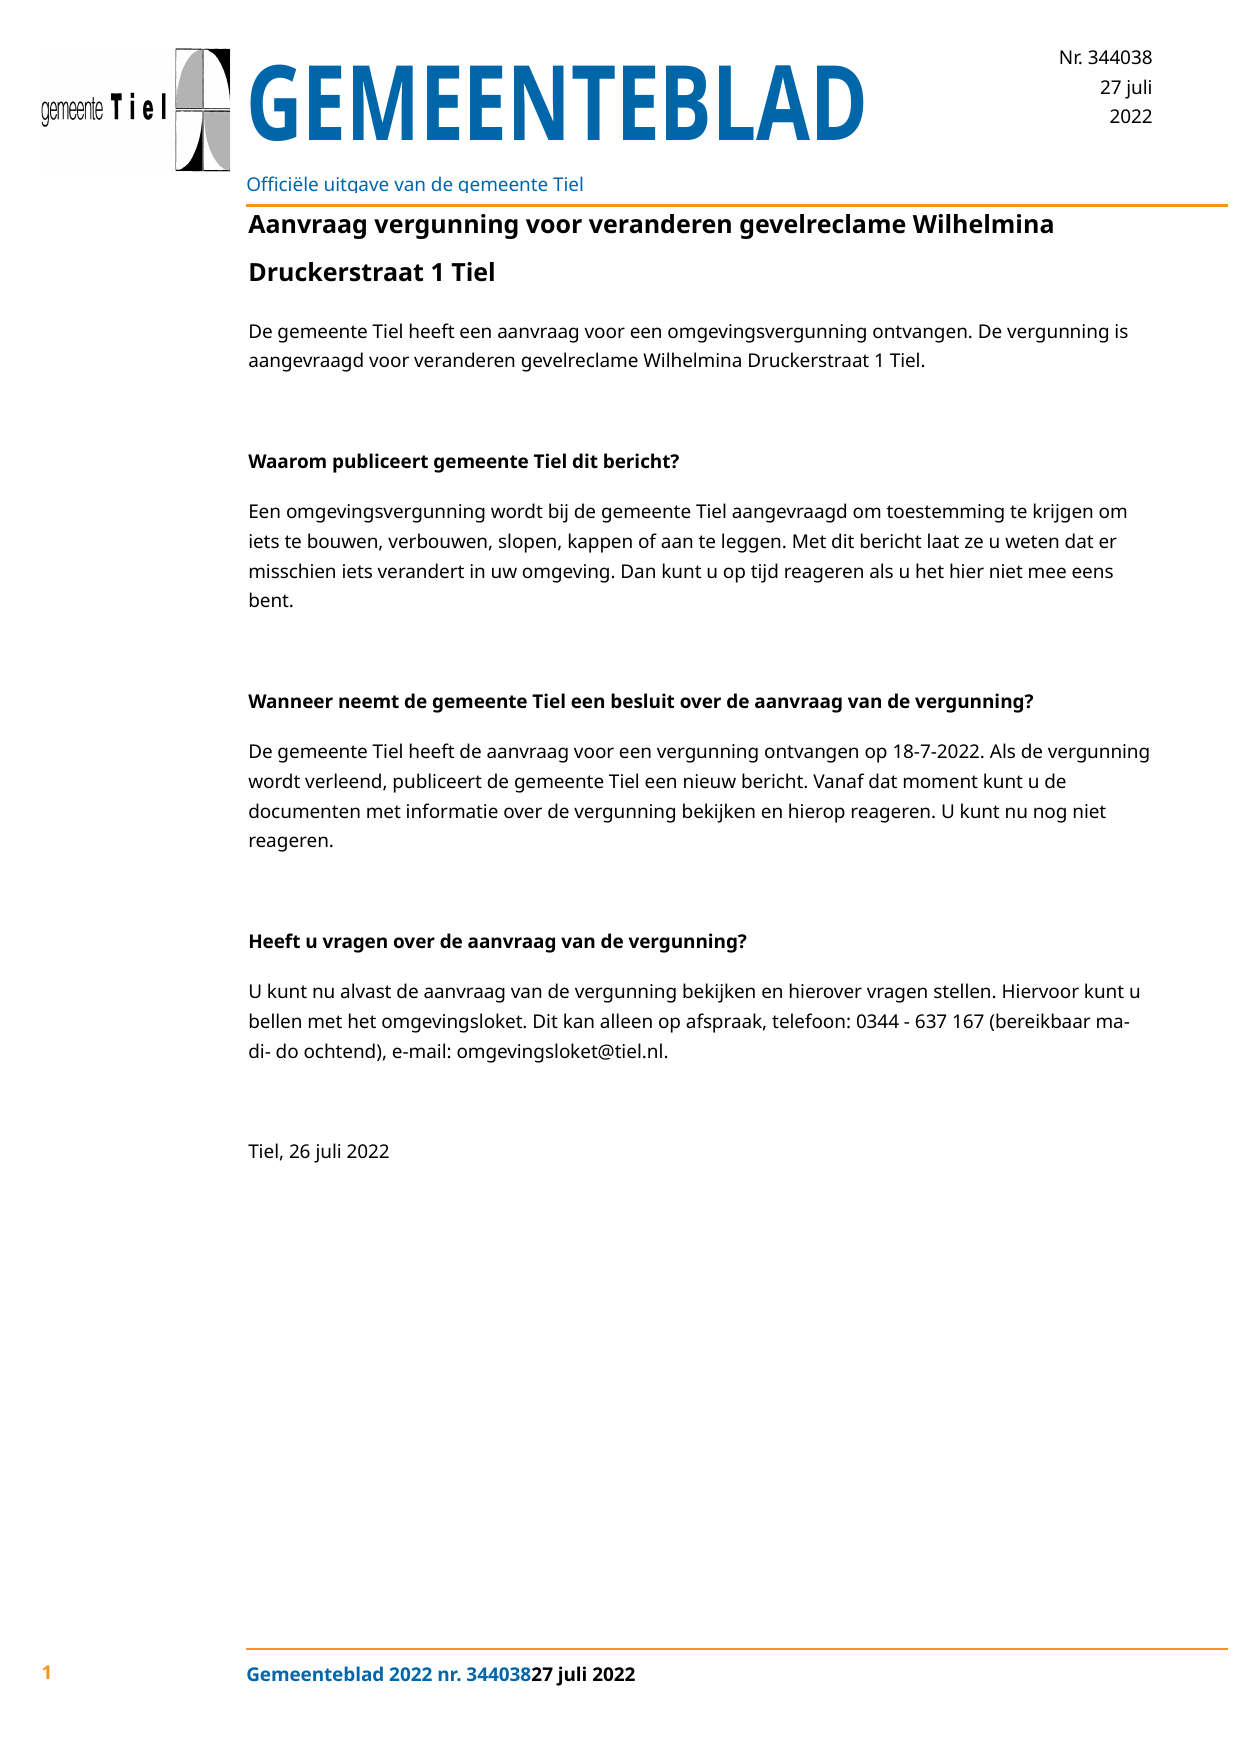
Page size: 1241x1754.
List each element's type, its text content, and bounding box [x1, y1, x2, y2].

text Heeft u vragen over de aanvraag van de vergunning? [248, 928, 1152, 954]
text Een omgevingsvergunning wordt bij de gemeente Tiel aangevraagd om toestemming te krijgen om iets te bouwen, verbouwen, slopen, kappen of aan te leggen. Met dit bericht laat ze u weten dat er misschien iets verandert in uw omgeving. Dan kunt u op tijd reageren als u het hier niet mee eens bent. [248, 499, 1152, 613]
text U kunt nu alvast de aanvraag van de vergunning bekijken en hierover vragen stellen. Hiervoor kunt u bellen met het omgevingsloket. Dit kan alleen op afspraak, telefoon: 0344 - 637 167 (bereikbaar ma-di- do ochtend), e-mail: omgevingsloket@tiel.nl. [248, 979, 1152, 1064]
text Waarom publiceert gemeente Tiel dit bericht? [248, 448, 1152, 474]
text Aanvraag vergunning voor veranderen gevelreclame Wilhelmina Druckerstraat 1 Tiel [248, 207, 1152, 288]
text Wanneer neemt de gemeente Tiel een besluit over de aanvraag van de vergunning? [248, 688, 1152, 714]
picture [41, 47, 231, 172]
text Tiel, 26 juli 2022 [248, 1139, 1152, 1164]
text De gemeente Tiel heeft de aanvraag voor een vergunning ontvangen op 18-7-2022. Als de vergunning wordt verleend, publiceert de gemeente Tiel een nieuw bericht. Vanaf dat moment kunt u de documenten met informatie over de vergunning bekijken en hierop reageren. U kunt nu nog niet reageren. [248, 739, 1152, 853]
text De gemeente Tiel heeft een aanvraag voor een omgevingsvergunning ontvangen. De vergunning is aangevraagd voor veranderen gevelreclame Wilhelmina Druckerstraat 1 Tiel. [248, 318, 1152, 373]
